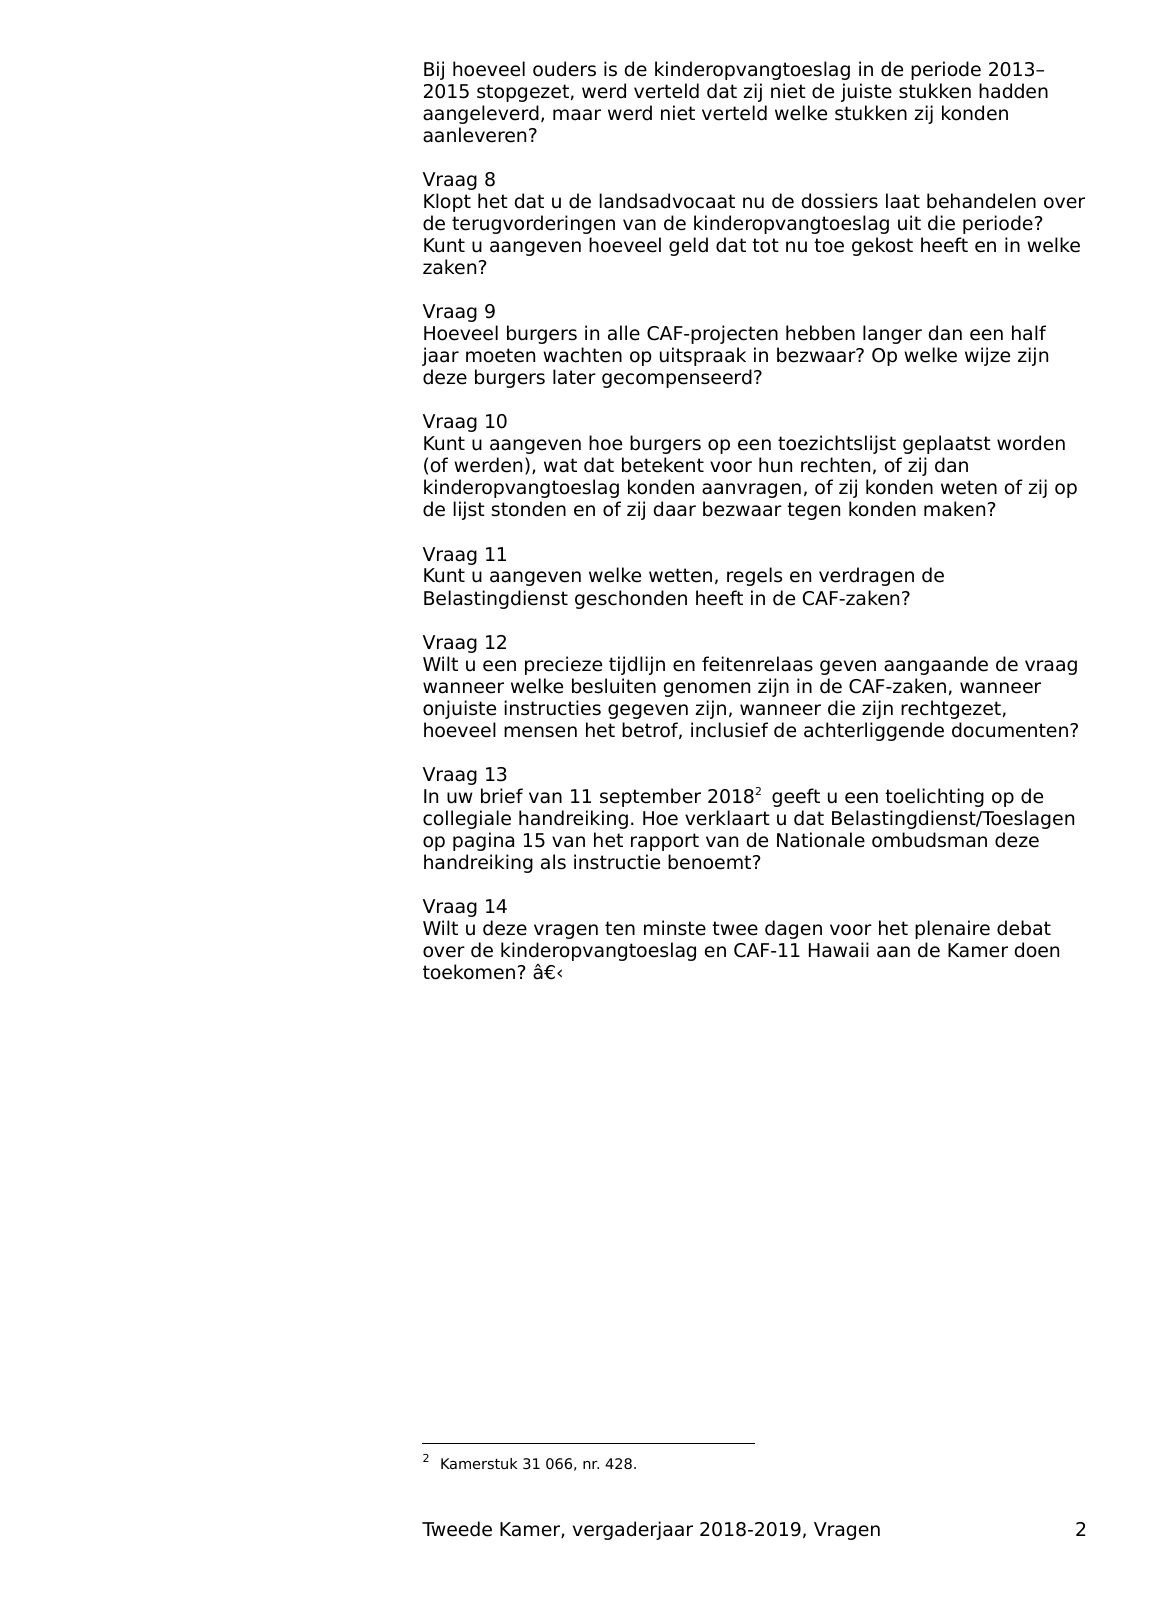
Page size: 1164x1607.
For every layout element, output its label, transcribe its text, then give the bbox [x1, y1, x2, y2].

text Wilt u deze vragen ten minste twee dagen voor het plenaire debat over de kinderopvangtoeslag en CAF-11 Hawaii aan de Kamer doen toekomen? â€‹ [422, 918, 1087, 984]
text Vraag 9 [422, 301, 1087, 323]
text Klopt het dat u de landsadvocaat nu de dossiers laat behandelen over de terugvorderingen van de kinderopvangtoeslag uit die periode? Kunt u aangeven hoeveel geld dat tot nu toe gekost heeft en in welke zaken? [422, 191, 1087, 279]
text Wilt u een precieze tijdlijn en feitenrelaas geven aangaande de vraag wanneer welke besluiten genomen zijn in de CAF-zaken, wanneer onjuiste instructies gegeven zijn, wanneer die zijn rechtgezet, hoeveel mensen het betrof, inclusief de achterliggende documenten? [422, 653, 1087, 741]
text Vraag 11 [422, 543, 1087, 565]
text Vraag 8 [422, 169, 1087, 191]
text In uw brief van 11 september 2018 geeft u een toelichting op de collegiale handreiking. Hoe verklaart u dat Belastingdienst/Toeslagen op pagina 15 van het rapport van de Nationale ombudsman deze handreiking als instructie benoemt? [422, 786, 1087, 873]
text Kunt u aangeven hoe burgers op een toezichtslijst geplaatst worden (of werden), wat dat betekent voor hun rechten, of zij dan kinderopvangtoeslag konden aanvragen, of zij konden weten of zij op de lijst stonden en of zij daar bezwaar tegen konden maken? [422, 433, 1087, 521]
text Vraag 10 [422, 411, 1087, 433]
text Hoeveel burgers in alle CAF-projecten hebben langer dan een half jaar moeten wachten op uitspraak in bezwaar? Op welke wijze zijn deze burgers later gecompenseerd? [422, 323, 1087, 389]
text Vraag 14 [422, 896, 1087, 918]
text Vraag 12 [422, 632, 1087, 653]
text Vraag 13 [422, 764, 1087, 786]
text Kunt u aangeven welke wetten, regels en verdragen de Belastingdienst geschonden heeft in de CAF-zaken? [422, 565, 1087, 609]
text Kamerstuk 31 066, nr. 428. [422, 1452, 1087, 1474]
text Bij hoeveel ouders is de kinderopvangtoeslag in de periode 2013–2015 stopgezet, werd verteld dat zij niet de juiste stukken hadden aangeleverd, maar werd niet verteld welke stukken zij konden aanleveren? [422, 59, 1087, 147]
